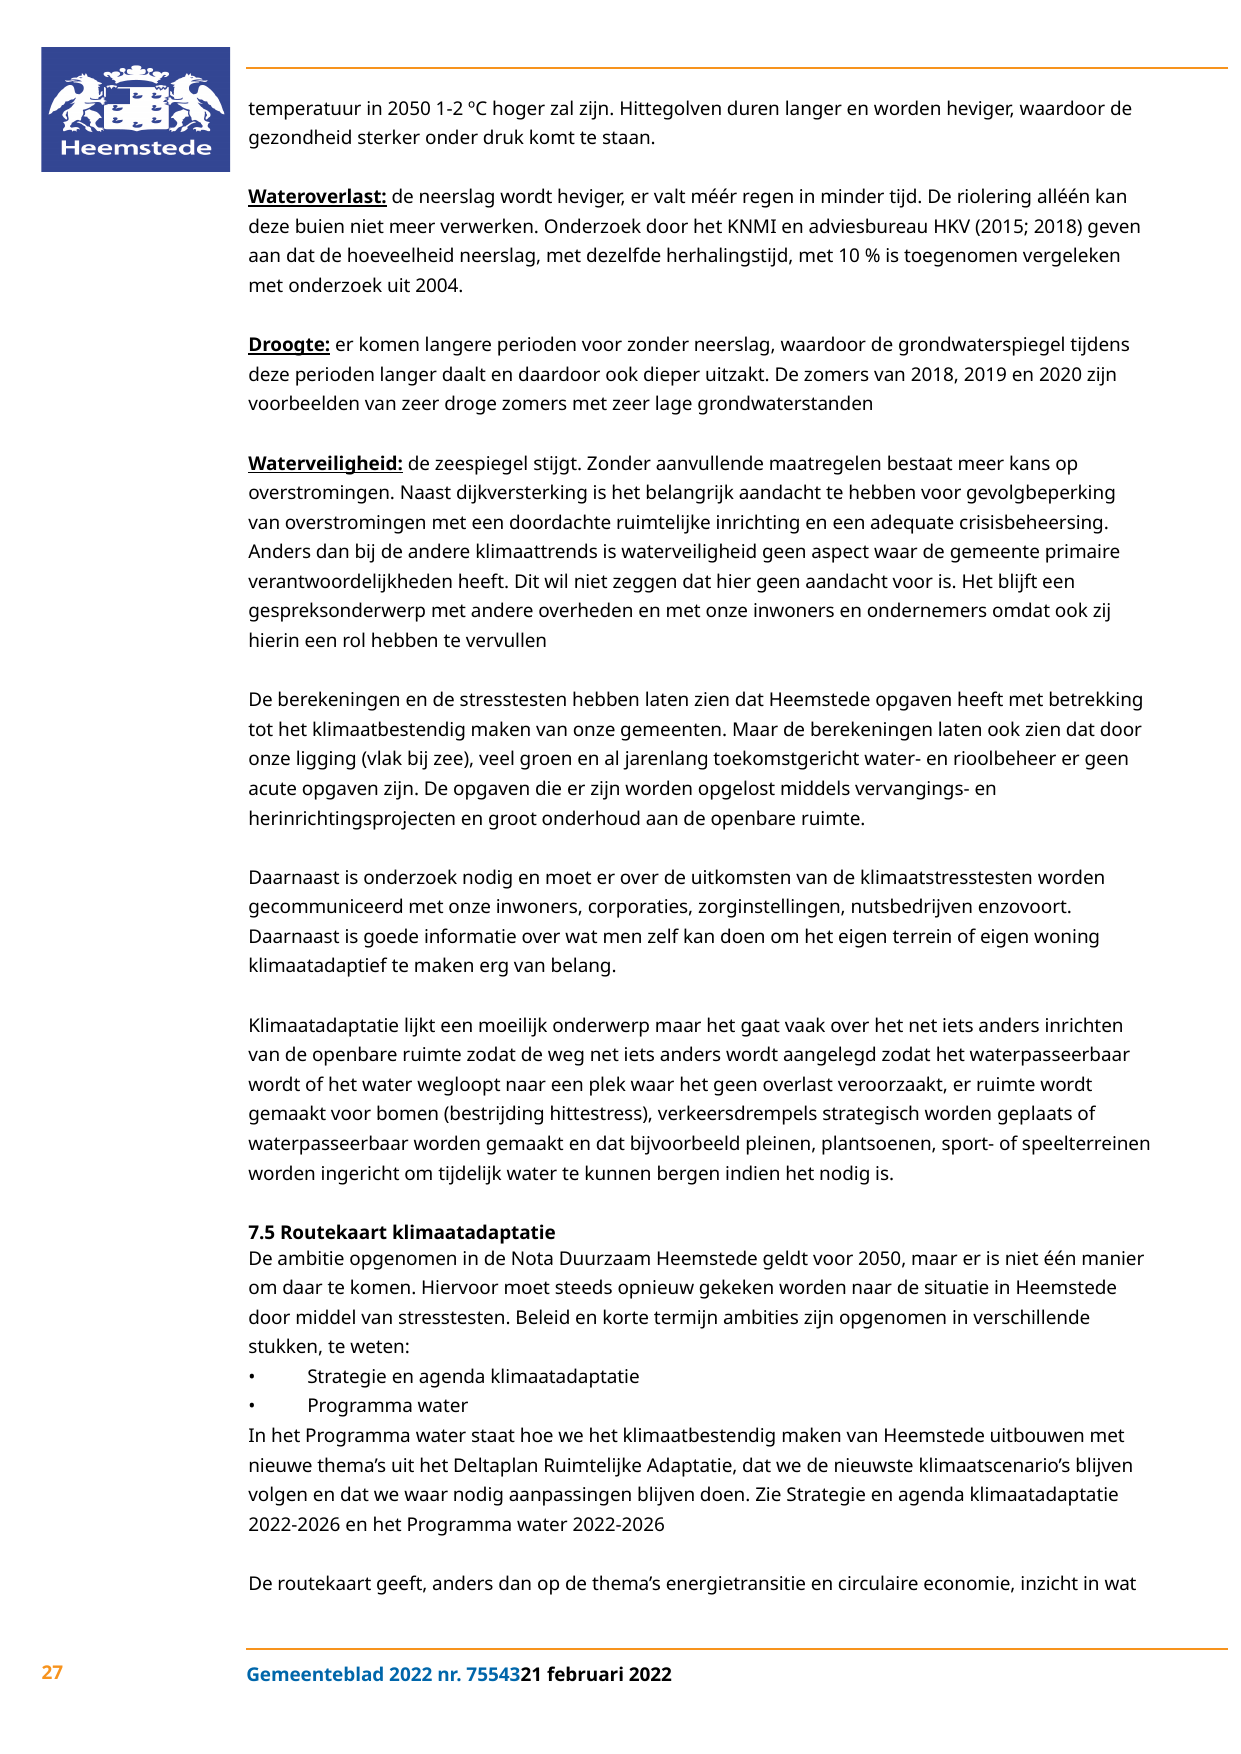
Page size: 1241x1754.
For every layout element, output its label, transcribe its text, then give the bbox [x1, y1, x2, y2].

text De ambitie opgenomen in de Nota Duurzaam Heemstede geldt voor 2050, maar er is niet één manier om daar te komen. Hiervoor moet steeds opnieuw gekeken worden naar de situatie in Heemstede door middel van stresstesten. Beleid en korte termijn ambities zijn opgenomen in verschillende stukken, te weten: [248, 1245, 1152, 1359]
list Strategie en agenda klimaatadaptatie [248, 1363, 1152, 1389]
text Klimaatadaptatie lijkt een moeilijk onderwerp maar het gaat vaak over het net iets anders inrichten van de openbare ruimte zodat de weg net iets anders wordt aangelegd zodat het waterpasseerbaar wordt of het water wegloopt naar een plek waar het geen overlast veroorzaakt, er ruimte wordt gemaakt voor bomen (bestrijding hittestress), verkeersdrempels strategisch worden geplaats of waterpasseerbaar worden gemaakt en dat bijvoorbeeld pleinen, plantsoenen, sport- of speelterreinen worden ingericht om tijdelijk water te kunnen bergen indien het nodig is. [248, 1012, 1152, 1186]
text Droogte: er komen langere perioden voor zonder neerslag, waardoor de grondwaterspiegel tijdens deze perioden langer daalt en daardoor ook dieper uitzakt. De zomers van 2018, 2019 en 2020 zijn voorbeelden van zeer droge zomers met zeer lage grondwaterstanden [248, 331, 1152, 416]
text temperatuur in 2050 1-2 ºC hoger zal zijn. Hittegolven duren langer en worden heviger, waardoor de gezondheid sterker onder druk komt te staan. [248, 95, 1152, 150]
text Daarnaast is onderzoek nodig en moet er over de uitkomsten van de klimaatstresstesten worden gecommuniceerd met onze inwoners, corporaties, zorginstellingen, nutsbedrijven enzovoort. Daarnaast is goede informatie over wat men zelf kan doen om het eigen terrein of eigen woning klimaatadaptief te maken erg van belang. [248, 864, 1152, 978]
list Programma water [248, 1393, 1152, 1418]
text Wateroverlast: de neerslag wordt heviger, er valt méér regen in minder tijd. De riolering alléén kan deze buien niet meer verwerken. Onderzoek door het KNMI en adviesbureau HKV (2015; 2018) geven aan dat de hoeveelheid neerslag, met dezelfde herhalingstijd, met 10 % is toegenomen vergeleken met onderzoek uit 2004. [248, 183, 1152, 298]
text De berekeningen en de stresstesten hebben laten zien dat Heemstede opgaven heeft met betrekking tot het klimaatbestendig maken van onze gemeenten. Maar de berekeningen laten ook zien dat door onze ligging (vlak bij zee), veel groen en al jarenlang toekomstgericht water- en rioolbeheer er geen acute opgaven zijn. De opgaven die er zijn worden opgelost middels vervangings- en herinrichtingsprojecten en groot onderhoud aan de openbare ruimte. [248, 686, 1152, 831]
text De routekaart geeft, anders dan op de thema’s energietransitie en circulaire economie, inzicht in wat [248, 1570, 1152, 1596]
text In het Programma water staat hoe we het klimaatbestendig maken van Heemstede uitbouwen met nieuwe thema’s uit het Deltaplan Ruimtelijke Adaptatie, dat we de nieuwste klimaatscenario’s blijven volgen en dat we waar nodig aanpassingen blijven doen. Zie Strategie en agenda klimaatadaptatie 2022-2026 en het Programma water 2022-2026 [248, 1422, 1152, 1537]
text Waterveiligheid: de zeespiegel stijgt. Zonder aanvullende maatregelen bestaat meer kans op overstromingen. Naast dijkversterking is het belangrijk aandacht te hebben voor gevolgbeperking van overstromingen met een doordachte ruimtelijke inrichting en een adequate crisisbeheersing. Anders dan bij de andere klimaattrends is waterveiligheid geen aspect waar de gemeente primaire verantwoordelijkheden heeft. Dit wil niet zeggen dat hier geen aandacht voor is. Het blijft een gespreksonderwerp met andere overheden en met onze inwoners en ondernemers omdat ook zij hierin een rol hebben te vervullen [248, 450, 1152, 653]
picture [41, 47, 231, 172]
text 7.5 Routekaart klimaatadaptatie [248, 1219, 1152, 1245]
